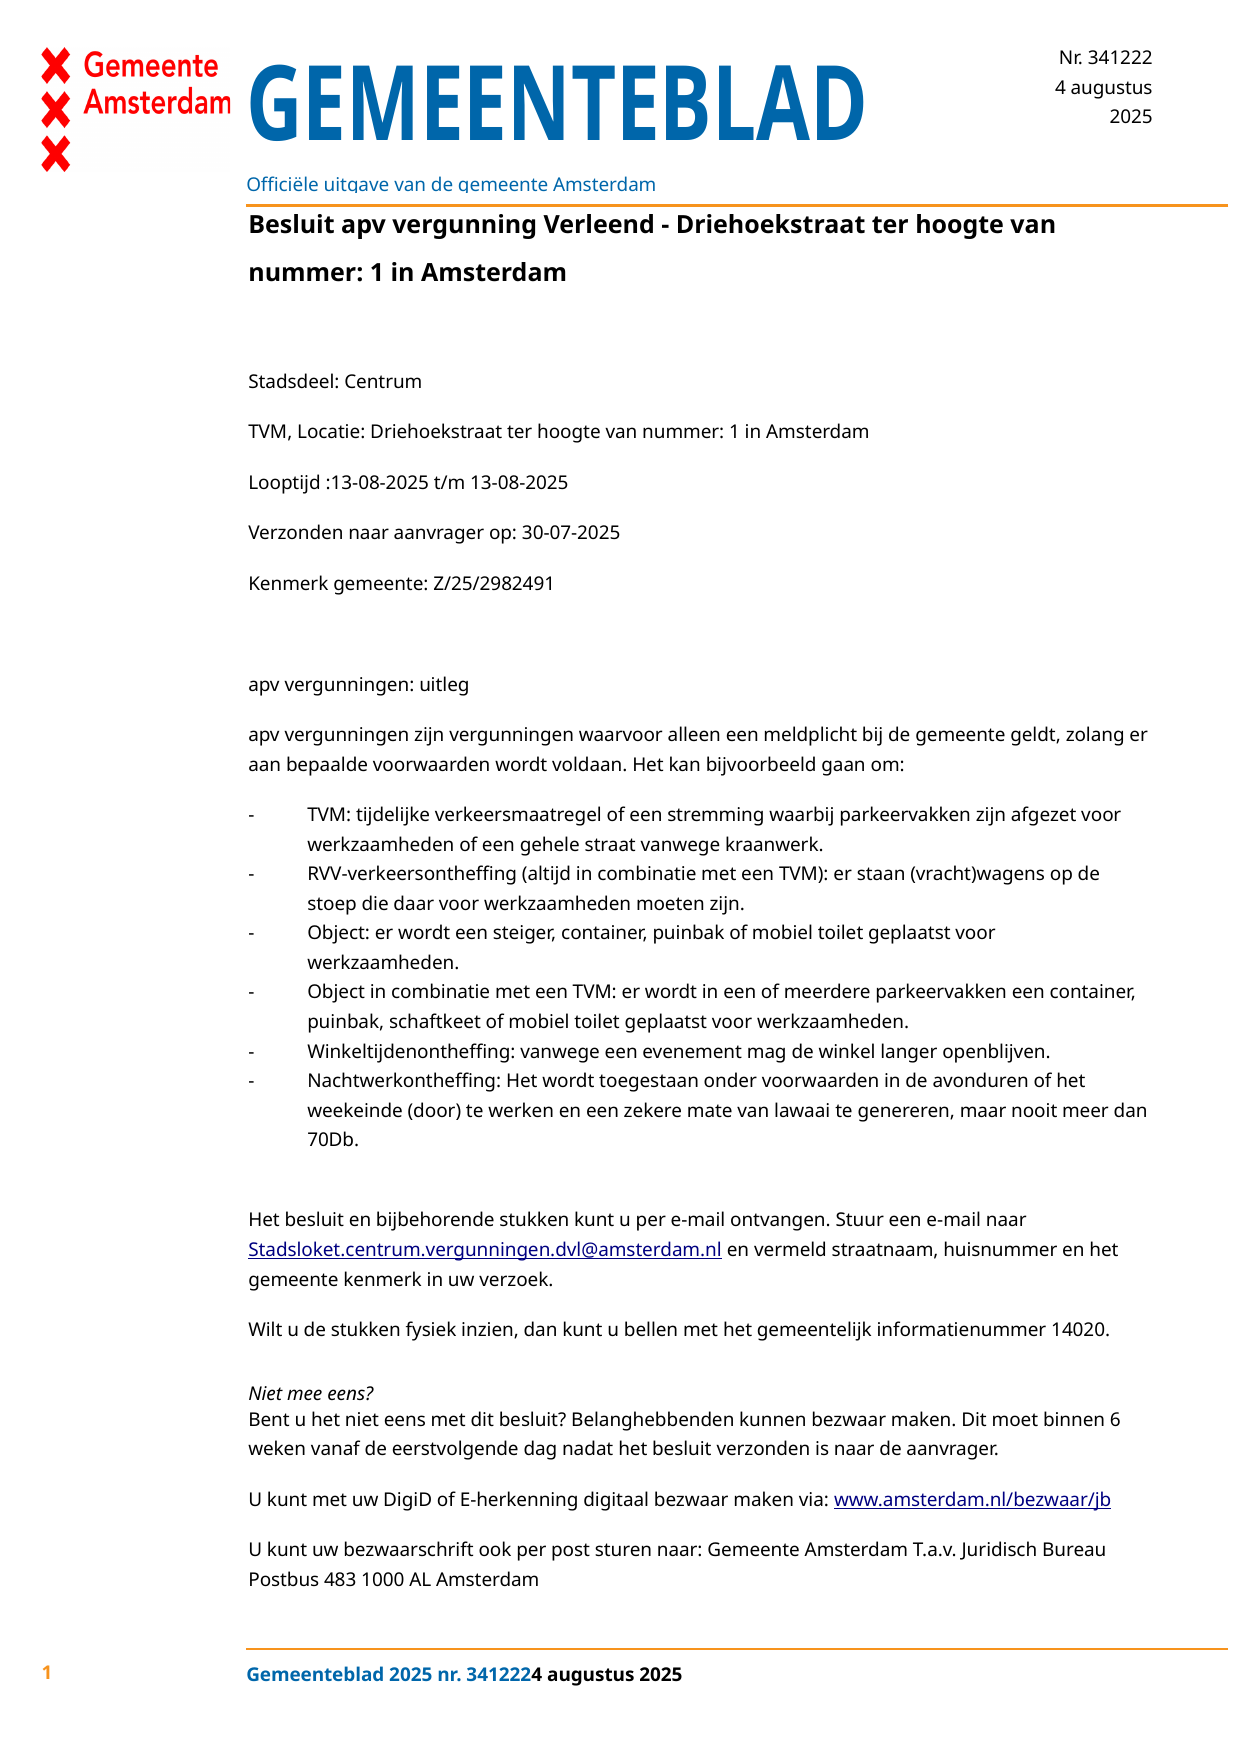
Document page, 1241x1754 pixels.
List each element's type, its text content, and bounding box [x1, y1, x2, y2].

list Object in combinatie met een TVM: er wordt in een of meerdere parkeervakken een container, puinbak, schaftkeet of mobiel toilet geplaatst voor werkzaamheden. [248, 979, 1152, 1034]
text Verzonden naar aanvrager op: 30-07-2025 [248, 519, 1152, 545]
text U kunt met uw DigiD of E-herkenning digitaal bezwaar maken via: www.amsterdam.nl/bezwaar/jb [248, 1486, 1152, 1512]
list RVV-verkeersontheffing (altijd in combinatie met een TVM): er staan (vracht)wagens op de stoep die daar voor werkzaamheden moeten zijn. [248, 860, 1152, 916]
list TVM: tijdelijke verkeersmaatregel of een stremming waarbij parkeervakken zijn afgezet voor werkzaamheden of een gehele straat vanwege kraanwerk. [248, 801, 1152, 857]
text apv vergunningen zijn vergunningen waarvoor alleen een meldplicht bij de gemeente geldt, zolang er aan bepaalde voorwaarden wordt voldaan. Het kan bijvoorbeeld gaan om: [248, 721, 1152, 777]
list Nachtwerkontheffing: Het wordt toegestaan onder voorwaarden in de avonduren of het weekeinde (door) te werken en een zekere mate van lawaai te genereren, maar nooit meer dan 70Db. [248, 1067, 1152, 1152]
text Looptijd :13-08-2025 t/m 13-08-2025 [248, 469, 1152, 495]
text Bent u het niet eens met dit besluit? Belanghebbenden kunnen bezwaar maken. Dit moet binnen 6 weken vanaf de eerstvolgende dag nadat het besluit verzonden is naar de aanvrager. [248, 1406, 1152, 1461]
list Object: er wordt een steiger, container, puinbak of mobiel toilet geplaatst voor werkzaamheden. [248, 919, 1152, 975]
text Het besluit en bijbehorende stukken kunt u per e-mail ontvangen. Stuur een e-mail naar Stadsloket.centrum.vergunningen.dvl@amsterdam.nl en vermeld straatnaam, huisnummer en het gemeente kenmerk in uw verzoek. [248, 1207, 1152, 1292]
picture [41, 47, 231, 172]
text TVM, Locatie: Driehoekstraat ter hoogte van nummer: 1 in Amsterdam [248, 419, 1152, 444]
list Winkeltijdenontheffing: vanwege een evenement mag de winkel langer openblijven. [248, 1038, 1152, 1064]
text Kenmerk gemeente: Z/25/2982491 [248, 570, 1152, 596]
text Stadsdeel: Centrum [248, 368, 1152, 394]
text U kunt uw bezwaarschrift ook per post sturen naar: Gemeente Amsterdam T.a.v. Juridisch Bureau Postbus 483 1000 AL Amsterdam [248, 1536, 1152, 1592]
text Besluit apv vergunning Verleend - Driehoekstraat ter hoogte van nummer: 1 in Amsterdam [248, 207, 1152, 288]
text apv vergunningen: uitleg [248, 671, 1152, 697]
text Niet mee eens? [248, 1380, 1152, 1406]
text Wilt u de stukken fysiek inzien, dan kunt u bellen met het gemeentelijk informatienummer 14020. [248, 1316, 1152, 1342]
